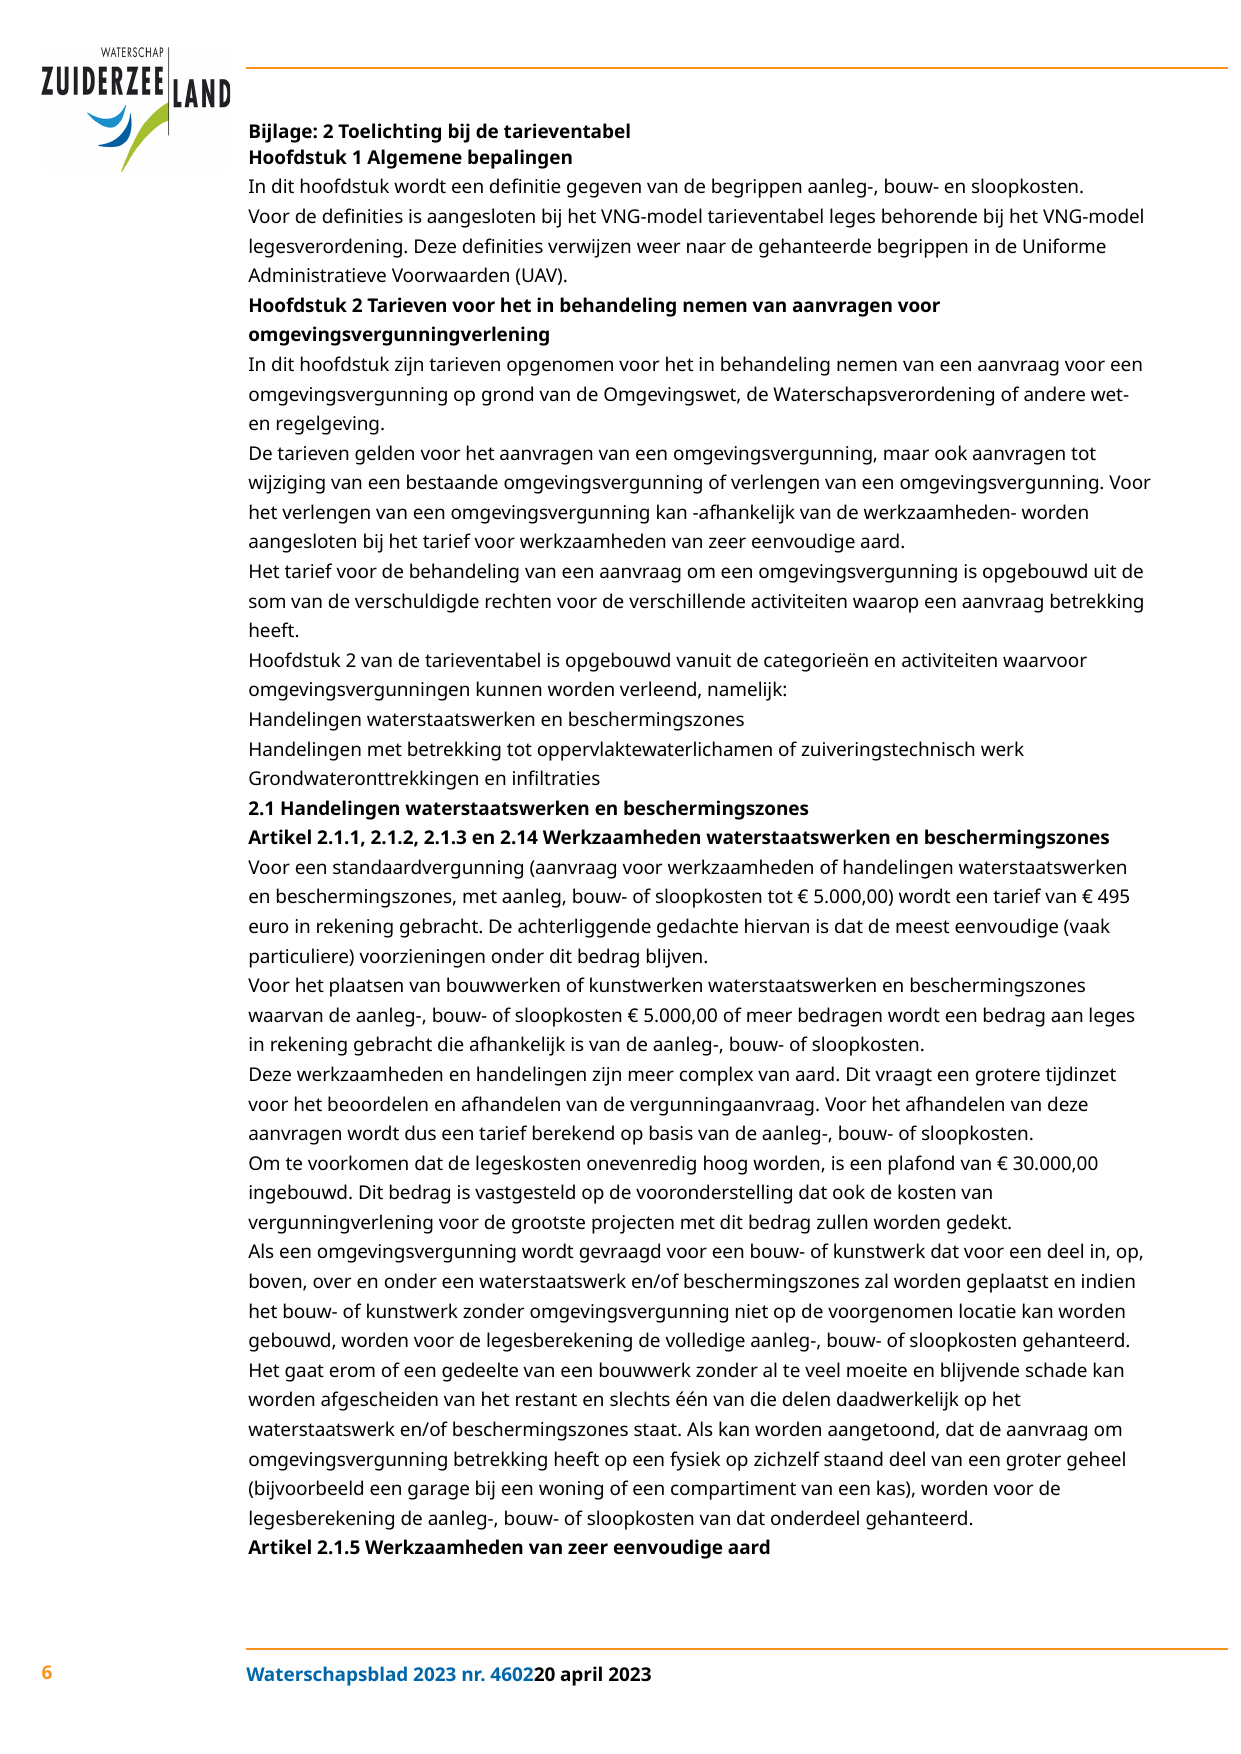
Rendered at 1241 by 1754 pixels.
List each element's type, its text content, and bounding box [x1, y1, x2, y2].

text In dit hoofdstuk zijn tarieven opgenomen voor het in behandeling nemen van een aanvraag voor een omgevingsvergunning op grond van de Omgevingswet, de Waterschapsverordening of andere wet- en regelgeving. [248, 351, 1152, 436]
text Bijlage: 2 Toelichting bij de tarieventabel [248, 116, 1152, 144]
text Om te voorkomen dat de legeskosten onevenredig hoog worden, is een plafond van € 30.000,00 ingebouwd. Dit bedrag is vastgesteld op de vooronderstelling dat ook de kosten van vergunningverlening voor de grootste projecten met dit bedrag zullen worden gedekt. [248, 1150, 1152, 1235]
text Voor de definities is aangesloten bij het VNG-model tarieventabel leges behorende bij het VNG-model legesverordening. Deze definities verwijzen weer naar de gehanteerde begrippen in de Uniforme Administratieve Voorwaarden (UAV). [248, 203, 1152, 288]
text Het tarief voor de behandeling van een aanvraag om een omgevingsvergunning is opgebouwd uit de som van de verschuldigde rechten voor de verschillende activiteiten waarop een aanvraag betrekking heeft. [248, 558, 1152, 643]
text Handelingen waterstaatswerken en beschermingszones [248, 706, 1152, 732]
text Grondwateronttrekkingen en infiltraties [248, 765, 1152, 791]
text In dit hoofdstuk wordt een definitie gegeven van de begrippen aanleg-, bouw- en sloopkosten. [248, 174, 1152, 199]
text Artikel 2.1.5 Werkzaamheden van zeer eenvoudige aard [248, 1534, 1152, 1560]
text 2.1 Handelingen waterstaatswerken en beschermingszones [248, 795, 1152, 821]
text Hoofdstuk 2 van de tarieventabel is opgebouwd vanuit de categorieën en activiteiten waarvoor omgevingsvergunningen kunnen worden verleend, namelijk: [248, 647, 1152, 702]
text Hoofdstuk 1 Algemene bepalingen [248, 144, 1152, 170]
text Handelingen met betrekking tot oppervlaktewaterlichamen of zuiveringstechnisch werk [248, 736, 1152, 762]
text Als een omgevingsvergunning wordt gevraagd voor een bouw- of kunstwerk dat voor een deel in, op, boven, over en onder een waterstaatswerk en/of beschermingszones zal worden geplaatst en indien het bouw- of kunstwerk zonder omgevingsvergunning niet op de voorgenomen locatie kan worden gebouwd, worden voor de legesberekening de volledige aanleg-, bouw- of sloopkosten gehanteerd. Het gaat erom of een gedeelte van een bouwwerk zonder al te veel moeite en blijvende schade kan worden afgescheiden van het restant en slechts één van die delen daadwerkelijk op het waterstaatswerk en/of beschermingszones staat. Als kan worden aangetoond, dat de aanvraag om omgevingsvergunning betrekking heeft op een fysiek op zichzelf staand deel van een groter geheel (bijvoorbeeld een garage bij een woning of een compartiment van een kas), worden voor de legesberekening de aanleg-, bouw- of sloopkosten van dat onderdeel gehanteerd. [248, 1239, 1152, 1531]
text De tarieven gelden voor het aanvragen van een omgevingsvergunning, maar ook aanvragen tot wijziging van een bestaande omgevingsvergunning of verlengen van een omgevingsvergunning. Voor het verlengen van een omgevingsvergunning kan -afhankelijk van de werkzaamheden- worden aangesloten bij het tarief voor werkzaamheden van zeer eenvoudige aard. [248, 440, 1152, 554]
text Deze werkzaamheden en handelingen zijn meer complex van aard. Dit vraagt een grotere tijdinzet voor het beoordelen en afhandelen van de vergunningaanvraag. Voor het afhandelen van deze aanvragen wordt dus een tarief berekend op basis van de aanleg-, bouw- of sloopkosten. [248, 1061, 1152, 1146]
text Artikel 2.1.1, 2.1.2, 2.1.3 en 2.14 Werkzaamheden waterstaatswerken en beschermingszones [248, 824, 1152, 850]
text Voor het plaatsen van bouwwerken of kunstwerken waterstaatswerken en beschermingszones waarvan de aanleg-, bouw- of sloopkosten € 5.000,00 of meer bedragen wordt een bedrag aan leges in rekening gebracht die afhankelijk is van de aanleg-, bouw- of sloopkosten. [248, 972, 1152, 1057]
text Voor een standaardvergunning (aanvraag voor werkzaamheden of handelingen waterstaatswerken en beschermingszones, met aanleg, bouw- of sloopkosten tot € 5.000,00) wordt een tarief van € 495 euro in rekening gebracht. De achterliggende gedachte hiervan is dat de meest eenvoudige (vaak particuliere) voorzieningen onder dit bedrag blijven. [248, 854, 1152, 969]
text Hoofdstuk 2 Tarieven voor het in behandeling nemen van aanvragen voor omgevingsvergunningverlening [248, 292, 1152, 347]
picture [41, 47, 231, 172]
